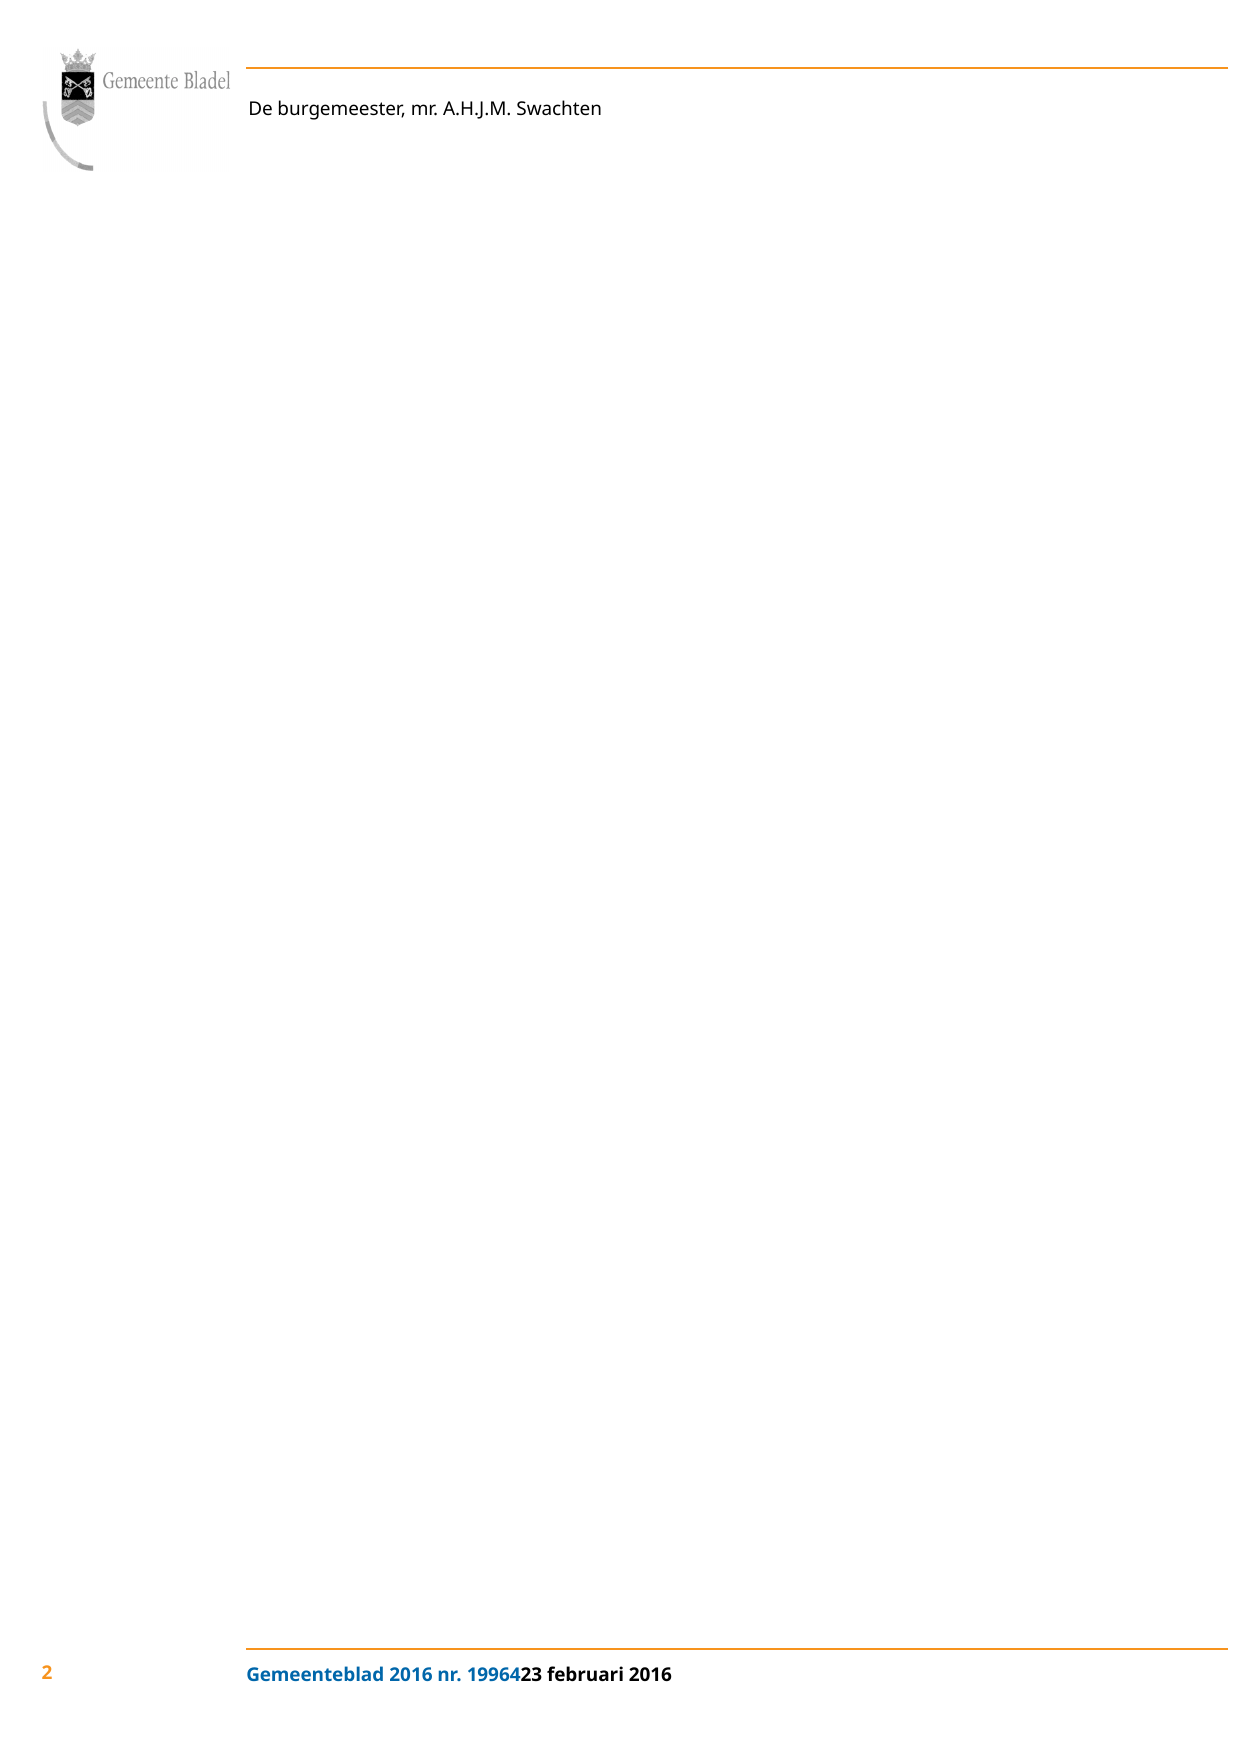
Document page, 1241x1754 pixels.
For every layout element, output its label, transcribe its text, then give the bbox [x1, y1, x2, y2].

text De burgemeester, mr. A.H.J.M. Swachten [248, 95, 1152, 121]
picture [41, 47, 231, 172]
